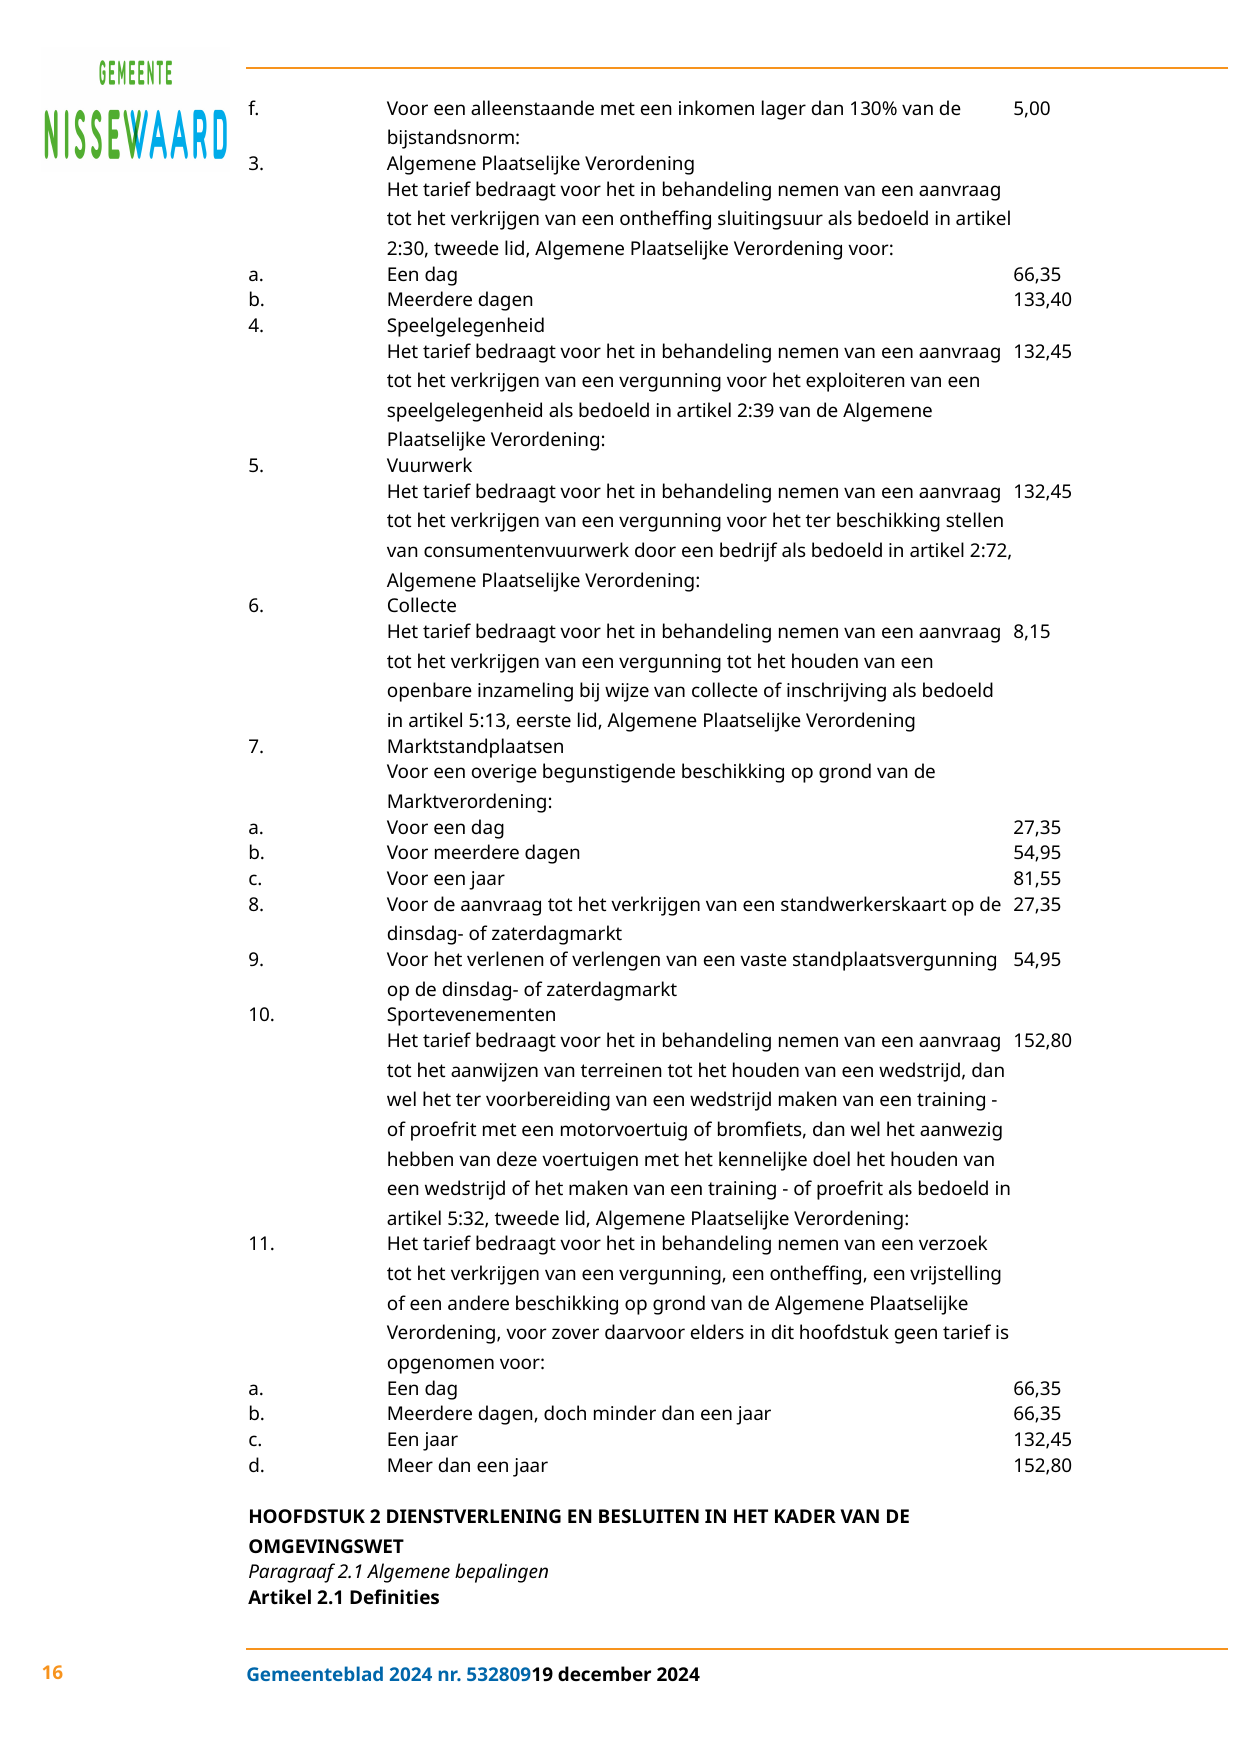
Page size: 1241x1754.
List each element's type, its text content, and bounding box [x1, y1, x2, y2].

table_cell Meer dan een jaar [387, 1452, 1013, 1478]
table_cell Vuurwerk [387, 453, 1013, 478]
table_cell 54,95 [1013, 840, 1152, 865]
table_cell 3. [248, 150, 387, 176]
table_cell Het tarief bedraagt voor het in behandeling nemen van een aanvraag tot het aanwijzen van terreinen tot het houden van een wedstrijd, dan wel het ter voorbereiding van een wedstrijd maken van een training - of proefrit met een motorvoertuig of bromfiets, dan wel het aanwezig hebben van deze voertuigen met het kennelijke doel het houden van een wedstrijd of het maken van een training - of proefrit als bedoeld in artikel 5:32, tweede lid, Algemene Plaatselijke Verordening: [387, 1028, 1013, 1231]
table_cell 66,35 [1013, 1400, 1152, 1426]
table_cell [248, 618, 387, 733]
table_cell Het tarief bedraagt voor het in behandeling nemen van een aanvraag tot het verkrijgen van een vergunning voor het exploiteren van een speelgelegenheid als bedoeld in artikel 2:39 van de Algemene Plaatselijke Verordening: [387, 338, 1013, 452]
table_cell [248, 176, 387, 261]
table_cell b. [248, 840, 387, 865]
table_cell 132,45 [1013, 478, 1152, 593]
table_cell [1013, 1002, 1152, 1027]
table_cell 11. [248, 1231, 387, 1375]
table_cell 5,00 [1013, 95, 1152, 150]
table_cell 9. [248, 946, 387, 1002]
table_cell f. [248, 95, 387, 150]
table_cell 66,35 [1013, 1375, 1152, 1400]
table_cell Speelgelegenheid [387, 312, 1013, 338]
table_cell Een jaar [387, 1426, 1013, 1452]
table_cell Voor meerdere dagen [387, 840, 1013, 865]
table_cell [248, 759, 387, 814]
table_cell c. [248, 1426, 387, 1452]
table_cell a. [248, 1375, 387, 1400]
table_cell [1013, 150, 1152, 176]
picture [41, 47, 231, 172]
table_cell a. [248, 261, 387, 286]
table_cell 132,45 [1013, 338, 1152, 452]
table_cell b. [248, 1400, 387, 1426]
table_cell Marktstandplaatsen [387, 733, 1013, 758]
table_cell [1013, 1478, 1152, 1503]
table_cell Algemene Plaatselijke Verordening [387, 150, 1013, 176]
table_cell 6. [248, 593, 387, 618]
table_cell [248, 1028, 387, 1231]
table_cell a. [248, 814, 387, 839]
table_cell [1013, 312, 1152, 338]
table_cell d. [248, 1452, 387, 1478]
table_cell 81,55 [1013, 865, 1152, 891]
table_cell 27,35 [1013, 891, 1152, 946]
table_cell [1013, 593, 1152, 618]
table_cell 8. [248, 891, 387, 946]
table_cell Voor de aanvraag tot het verkrijgen van een standwerkerskaart op de dinsdag- of zaterdagmarkt [387, 891, 1013, 946]
table_cell Een dag [387, 1375, 1013, 1400]
table_cell 27,35 [1013, 814, 1152, 839]
table_cell [1013, 1503, 1152, 1559]
table_cell [1013, 1584, 1152, 1610]
table_cell [1013, 733, 1152, 758]
table_cell Het tarief bedraagt voor het in behandeling nemen van een verzoek tot het verkrijgen van een vergunning, een ontheffing, een vrijstelling of een andere beschikking op grond van de Algemene Plaatselijke Verordening, voor zover daarvoor elders in dit hoofdstuk geen tarief is opgenomen voor: [387, 1231, 1013, 1375]
table_cell Het tarief bedraagt voor het in behandeling nemen van een aanvraag tot het verkrijgen van een vergunning tot het houden van een openbare inzameling bij wijze van collecte of inschrijving als bedoeld in artikel 5:13, eerste lid, Algemene Plaatselijke Verordening [387, 618, 1013, 733]
table_cell Het tarief bedraagt voor het in behandeling nemen van een aanvraag tot het verkrijgen van een ontheffing sluitingsuur als bedoeld in artikel 2:30, tweede lid, Algemene Plaatselijke Verordening voor: [387, 176, 1013, 261]
table_cell Sportevenementen [387, 1002, 1013, 1027]
table_cell [1013, 1231, 1152, 1375]
table_cell Het tarief bedraagt voor het in behandeling nemen van een aanvraag tot het verkrijgen van een vergunning voor het ter beschikking stellen van consumentenvuurwerk door een bedrijf als bedoeld in artikel 2:72, Algemene Plaatselijke Verordening: [387, 478, 1013, 593]
table_cell Een dag [387, 261, 1013, 286]
table_cell 10. [248, 1002, 387, 1027]
table_cell [1013, 1559, 1152, 1584]
table_cell [1013, 759, 1152, 814]
table_cell [1013, 453, 1152, 478]
table_cell 7. [248, 733, 387, 758]
table_cell Voor een jaar [387, 865, 1013, 891]
table_cell 5. [248, 453, 387, 478]
table_cell [248, 478, 387, 593]
table_cell [248, 338, 387, 452]
table_cell [387, 1478, 1013, 1503]
table_cell Collecte [387, 593, 1013, 618]
table_cell Meerdere dagen, doch minder dan een jaar [387, 1400, 1013, 1426]
table_cell Voor het verlenen of verlengen van een vaste standplaatsvergunning op de dinsdag- of zaterdagmarkt [387, 946, 1013, 1002]
table_cell b. [248, 286, 387, 312]
table_cell Meerdere dagen [387, 286, 1013, 312]
table_cell 152,80 [1013, 1028, 1152, 1231]
table_cell 132,45 [1013, 1426, 1152, 1452]
table_cell Voor een overige begunstigende beschikking op grond van de Marktverordening: [387, 759, 1013, 814]
table_cell Voor een dag [387, 814, 1013, 839]
table_cell 66,35 [1013, 261, 1152, 286]
table_cell 152,80 [1013, 1452, 1152, 1478]
table_cell 133,40 [1013, 286, 1152, 312]
table_cell HOOFDSTUK 2 DIENSTVERLENING EN BESLUITEN IN HET KADER VAN DE OMGEVINGSWET [248, 1503, 1013, 1559]
table_cell Paragraaf 2.1 Algemene bepalingen [248, 1559, 1013, 1584]
table_cell [248, 1478, 387, 1503]
table_cell 8,15 [1013, 618, 1152, 733]
table_cell Artikel 2.1 Definities [248, 1584, 1013, 1610]
table_cell 54,95 [1013, 946, 1152, 1002]
table_cell 4. [248, 312, 387, 338]
table_cell [1013, 176, 1152, 261]
table_cell Voor een alleenstaande met een inkomen lager dan 130% van de bijstandsnorm: [387, 95, 1013, 150]
table_cell c. [248, 865, 387, 891]
